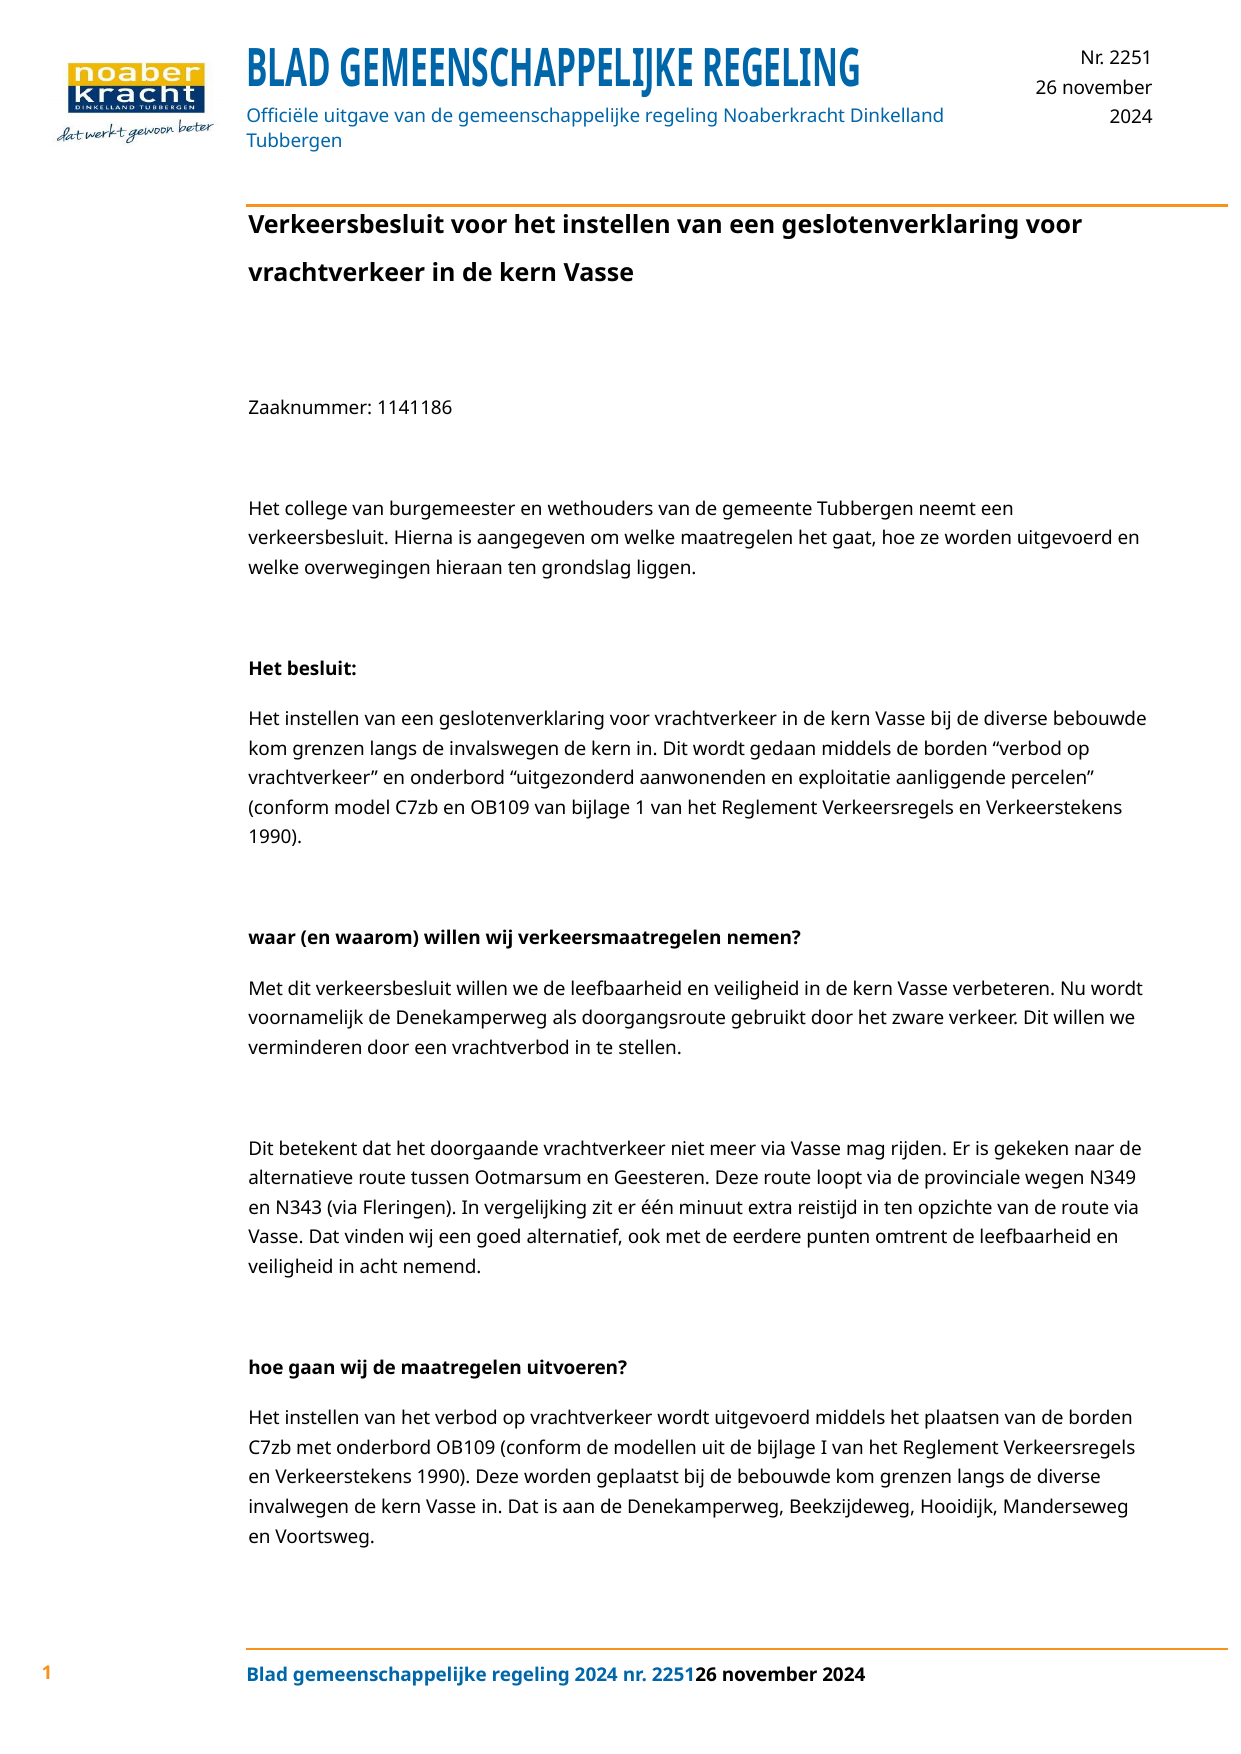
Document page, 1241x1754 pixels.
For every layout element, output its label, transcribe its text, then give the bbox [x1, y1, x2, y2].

text Het college van burgemeester en wethouders van de gemeente Tubbergen neemt een verkeersbesluit. Hierna is aangegeven om welke maatregelen het gaat, hoe ze worden uitgevoerd en welke overwegingen hieraan ten grondslag liggen. [248, 495, 1152, 580]
text Het instellen van het verbod op vrachtverkeer wordt uitgevoerd middels het plaatsen van de borden C7zb met onderbord OB109 (conform de modellen uit de bijlage I van het Reglement Verkeersregels en Verkeerstekens 1990). Deze worden geplaatst bij de bebouwde kom grenzen langs de diverse invalwegen de kern Vasse in. Dat is aan de Denekamperweg, Beekzijdeweg, Hooidijk, Manderseweg en Voortsweg. [248, 1404, 1152, 1548]
text Zaaknummer: 1141186 [248, 394, 1152, 420]
text waar (en waarom) willen wij verkeersmaatregelen nemen? [248, 924, 1152, 950]
text Verkeersbesluit voor het instellen van een geslotenverklaring voor vrachtverkeer in de kern Vasse [248, 207, 1152, 288]
text Het instellen van een geslotenverklaring voor vrachtverkeer in de kern Vasse bij de diverse bebouwde kom grenzen langs de invalswegen de kern in. Dit wordt gedaan middels de borden “verbod op vrachtverkeer” en onderbord “uitgezonderd aanwonenden en exploitatie aanliggende percelen” (conform model C7zb en OB109 van bijlage 1 van het Reglement Verkeersregels en Verkeerstekens 1990). [248, 705, 1152, 849]
text Het besluit: [248, 655, 1152, 681]
picture [41, 47, 231, 172]
text hoe gaan wij de maatregelen uitvoeren? [248, 1354, 1152, 1380]
text Dit betekent dat het doorgaande vrachtverkeer niet meer via Vasse mag rijden. Er is gekeken naar de alternatieve route tussen Ootmarsum en Geesteren. Deze route loopt via de provinciale wegen N349 en N343 (via Fleringen). In vergelijking zit er één minuut extra reistijd in ten opzichte van de route via Vasse. Dat vinden wij een goed alternatief, ook met de eerdere punten omtrent de leefbaarheid en veiligheid in acht nemend. [248, 1135, 1152, 1279]
text Met dit verkeersbesluit willen we de leefbaarheid en veiligheid in de kern Vasse verbeteren. Nu wordt voornamelijk de Denekamperweg als doorgangsroute gebruikt door het zware verkeer. Dit willen we verminderen door een vrachtverbod in te stellen. [248, 975, 1152, 1060]
